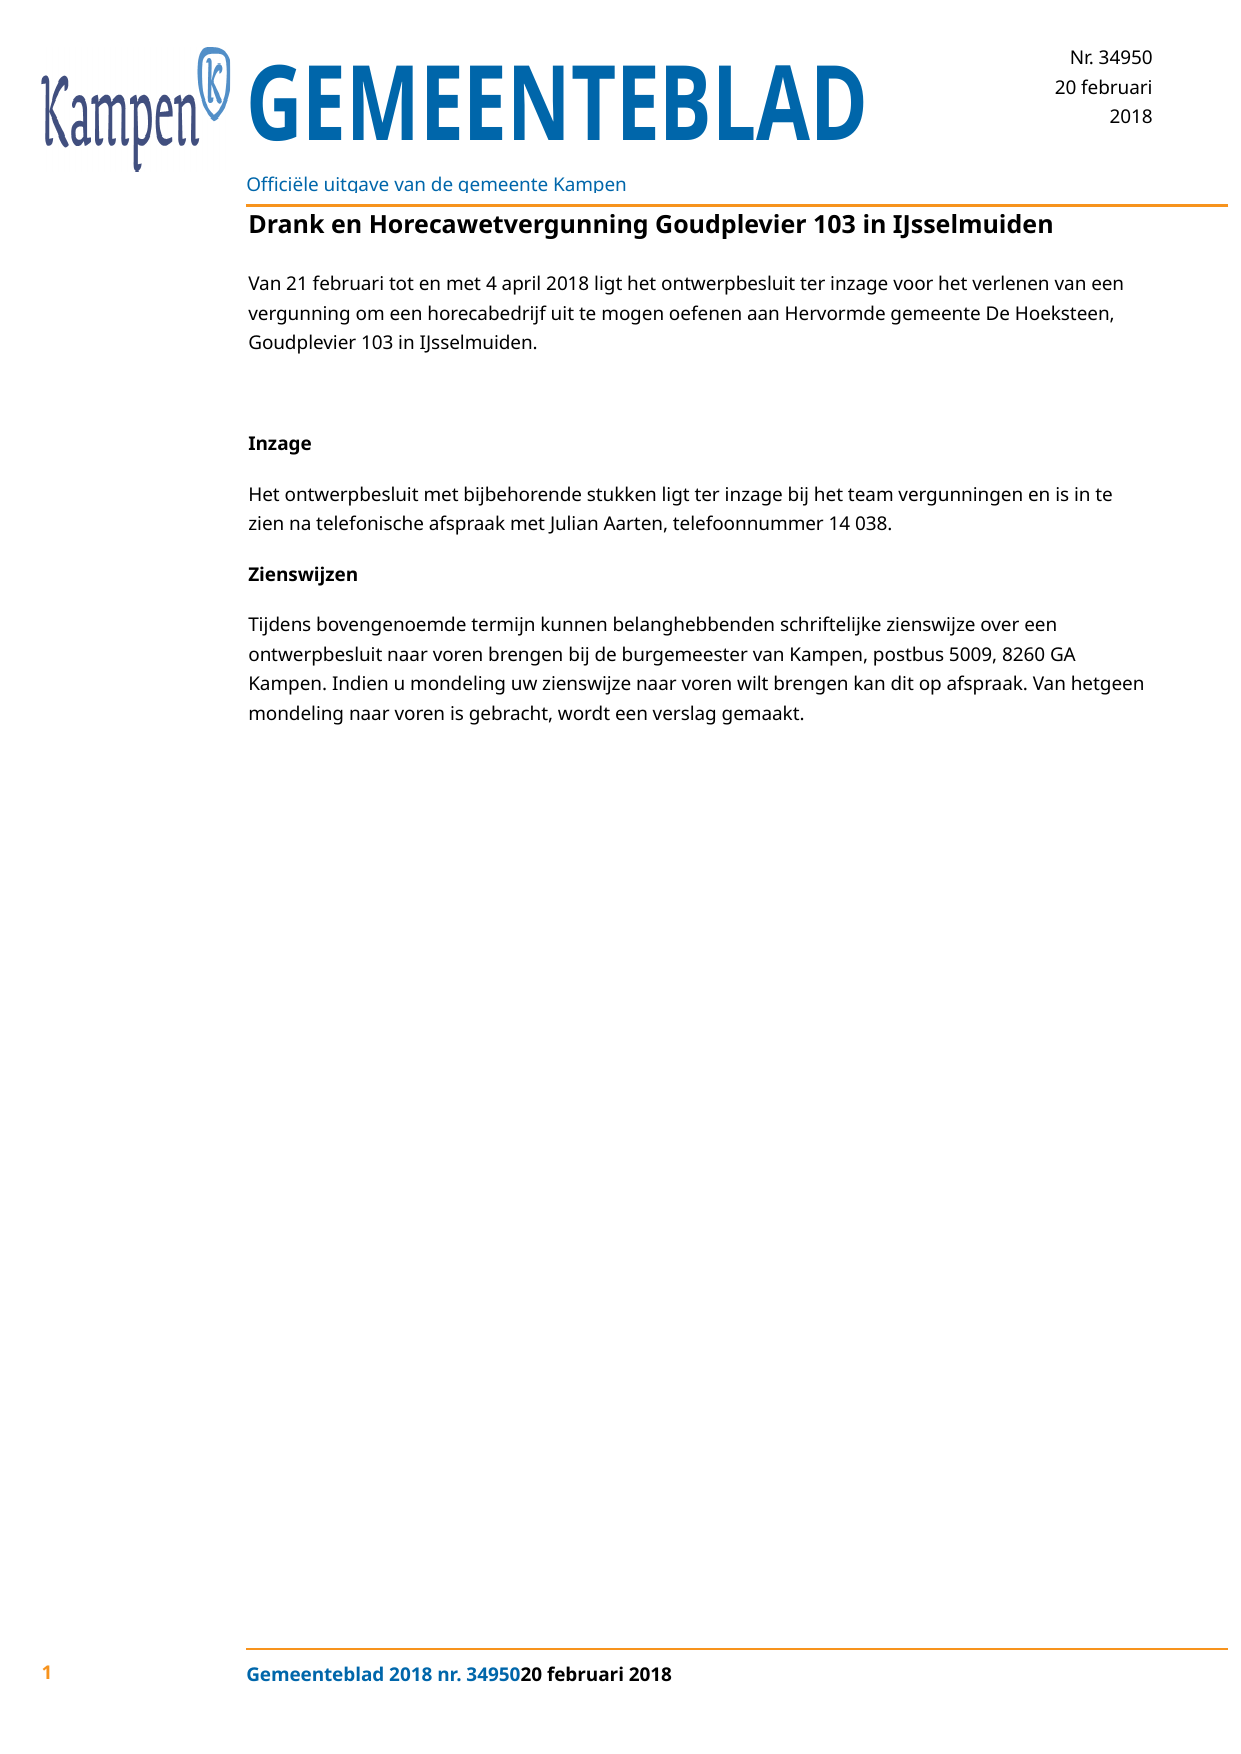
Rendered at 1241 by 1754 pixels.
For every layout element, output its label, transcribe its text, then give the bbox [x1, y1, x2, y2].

text Van 21 februari tot en met 4 april 2018 ligt het ontwerpbesluit ter inzage voor het verlenen van een vergunning om een horecabedrijf uit te mogen oefenen aan Hervormde gemeente De Hoeksteen, Goudplevier 103 in IJsselmuiden. [248, 270, 1152, 355]
text Zienswijzen [248, 561, 1152, 586]
text Inzage [248, 430, 1152, 456]
text Het ontwerpbesluit met bijbehorende stukken ligt ter inzage bij het team vergunningen en is in te zien na telefonische afspraak met Julian Aarten, telefoonnummer 14 038. [248, 481, 1152, 536]
text Tijdens bovengenoemde termijn kunnen belanghebbenden schriftelijke zienswijze over een ontwerpbesluit naar voren brengen bij de burgemeester van Kampen, postbus 5009, 8260 GA Kampen. Indien u mondeling uw zienswijze naar voren wilt brengen kan dit op afspraak. Van hetgeen mondeling naar voren is gebracht, wordt een verslag gemaakt. [248, 611, 1152, 726]
text Drank en Horecawetvergunning Goudplevier 103 in IJsselmuiden [248, 207, 1152, 241]
picture [41, 47, 231, 172]
